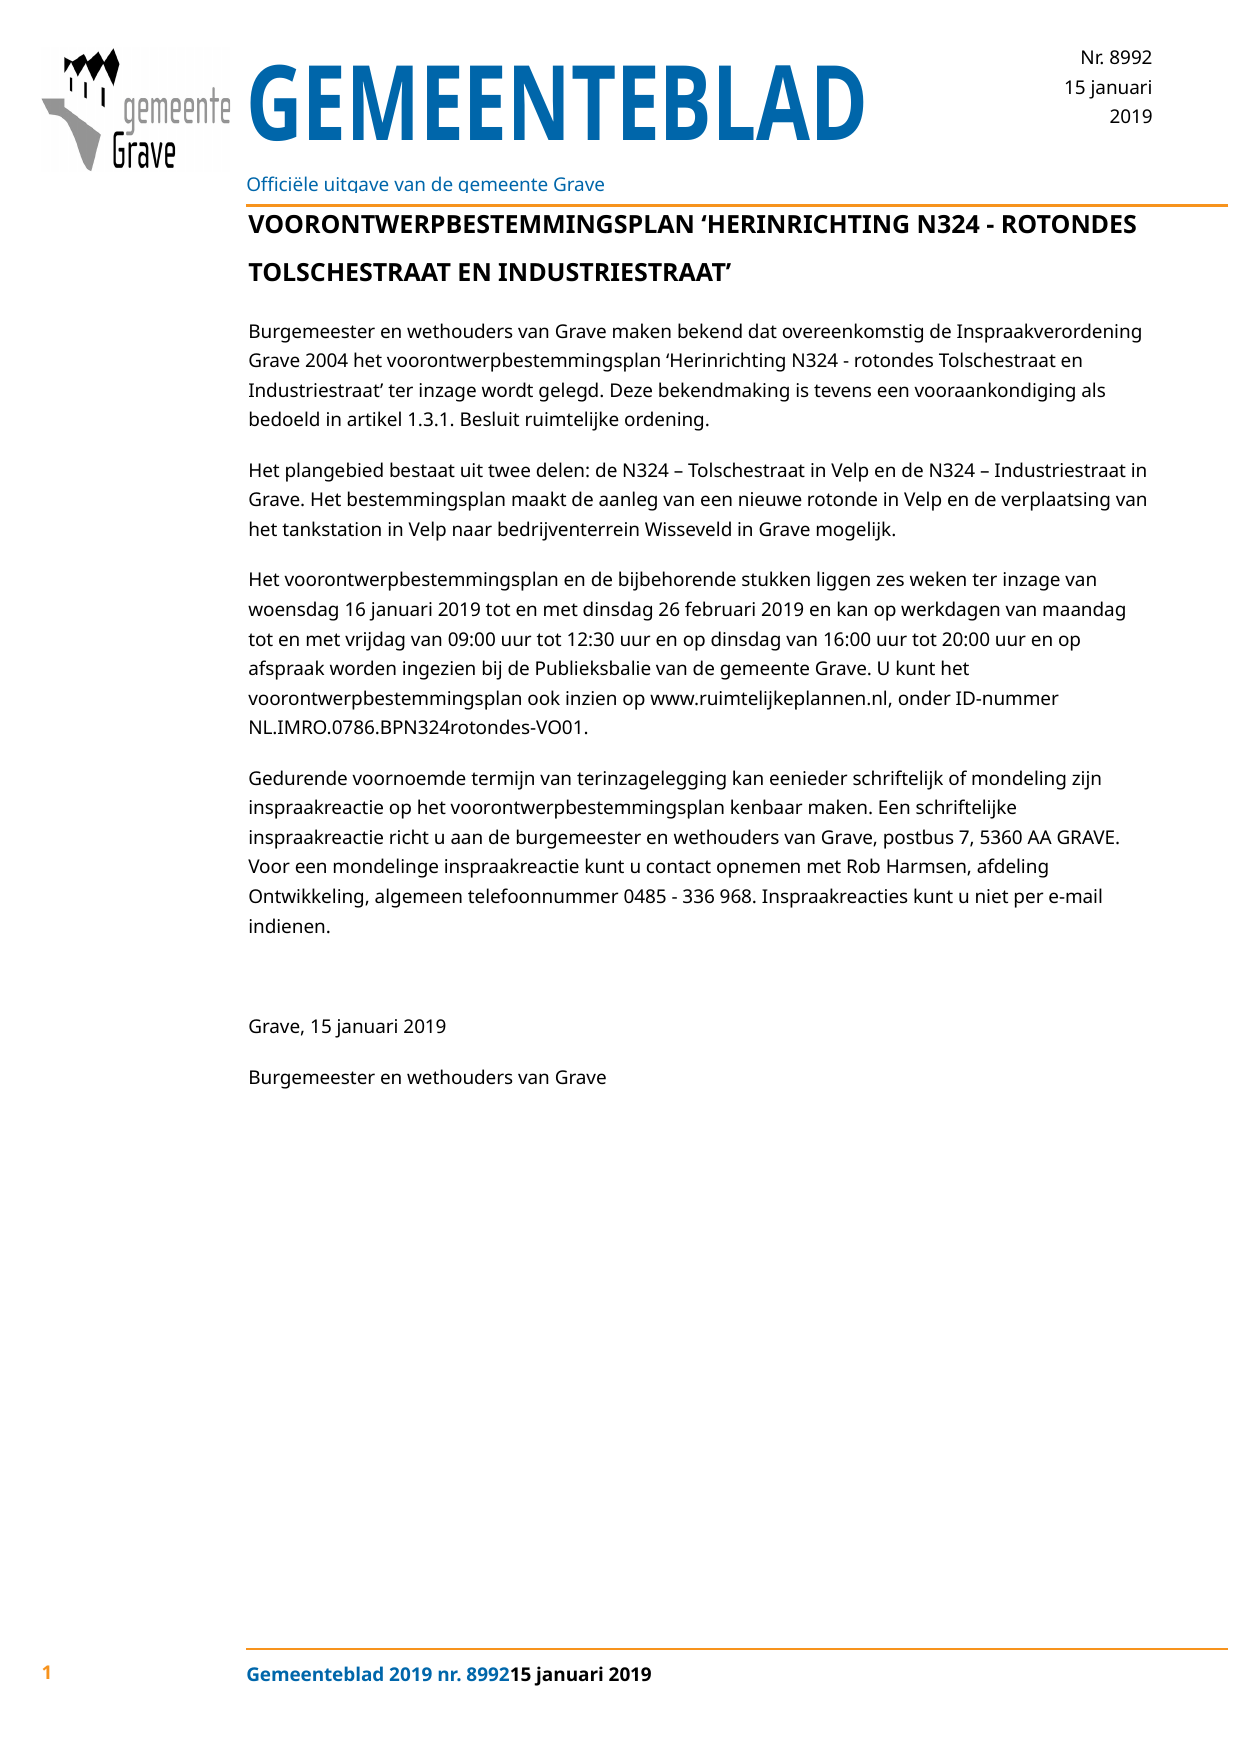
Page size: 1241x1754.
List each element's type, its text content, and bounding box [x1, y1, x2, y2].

text Burgemeester en wethouders van Grave [248, 1064, 1152, 1090]
text Het voorontwerpbestemmingsplan en de bijbehorende stukken liggen zes weken ter inzage van woensdag 16 januari 2019 tot en met dinsdag 26 februari 2019 en kan op werkdagen van maandag tot en met vrijdag van 09:00 uur tot 12:30 uur en op dinsdag van 16:00 uur tot 20:00 uur en op afspraak worden ingezien bij de Publieksbalie van de gemeente Grave. U kunt het voorontwerpbestemmingsplan ook inzien op www.ruimtelijkeplannen.nl, onder ID-nummer NL.IMRO.0786.BPN324rotondes-VO01. [248, 567, 1152, 740]
text Burgemeester en wethouders van Grave maken bekend dat overeenkomstig de Inspraakverordening Grave 2004 het voorontwerpbestemmingsplan ‘Herinrichting N324 - rotondes Tolschestraat en Industriestraat’ ter inzage wordt gelegd. Deze bekendmaking is tevens een vooraankondiging als bedoeld in artikel 1.3.1. Besluit ruimtelijke ordening. [248, 318, 1152, 432]
text VOORONTWERPBESTEMMINGSPLAN ‘HERINRICHTING N324 - ROTONDES TOLSCHESTRAAT EN INDUSTRIESTRAAT’ [248, 207, 1152, 288]
text Grave, 15 januari 2019 [248, 1014, 1152, 1039]
text Het plangebied bestaat uit twee delen: de N324 – Tolschestraat in Velp en de N324 – Industriestraat in Grave. Het bestemmingsplan maakt de aanleg van een nieuwe rotonde in Velp en de verplaatsing van het tankstation in Velp naar bedrijventerrein Wisseveld in Grave mogelijk. [248, 457, 1152, 542]
text Gedurende voornoemde termijn van terinzagelegging kan eenieder schriftelijk of mondeling zijn inspraakreactie op het voorontwerpbestemmingsplan kenbaar maken. Een schriftelijke inspraakreactie richt u aan de burgemeester en wethouders van Grave, postbus 7, 5360 AA GRAVE. Voor een mondelinge inspraakreactie kunt u contact opnemen met Rob Harmsen, afdeling Ontwikkeling, algemeen telefoonnummer 0485 - 336 968. Inspraakreacties kunt u niet per e-mail indienen. [248, 765, 1152, 939]
picture [41, 47, 231, 172]
